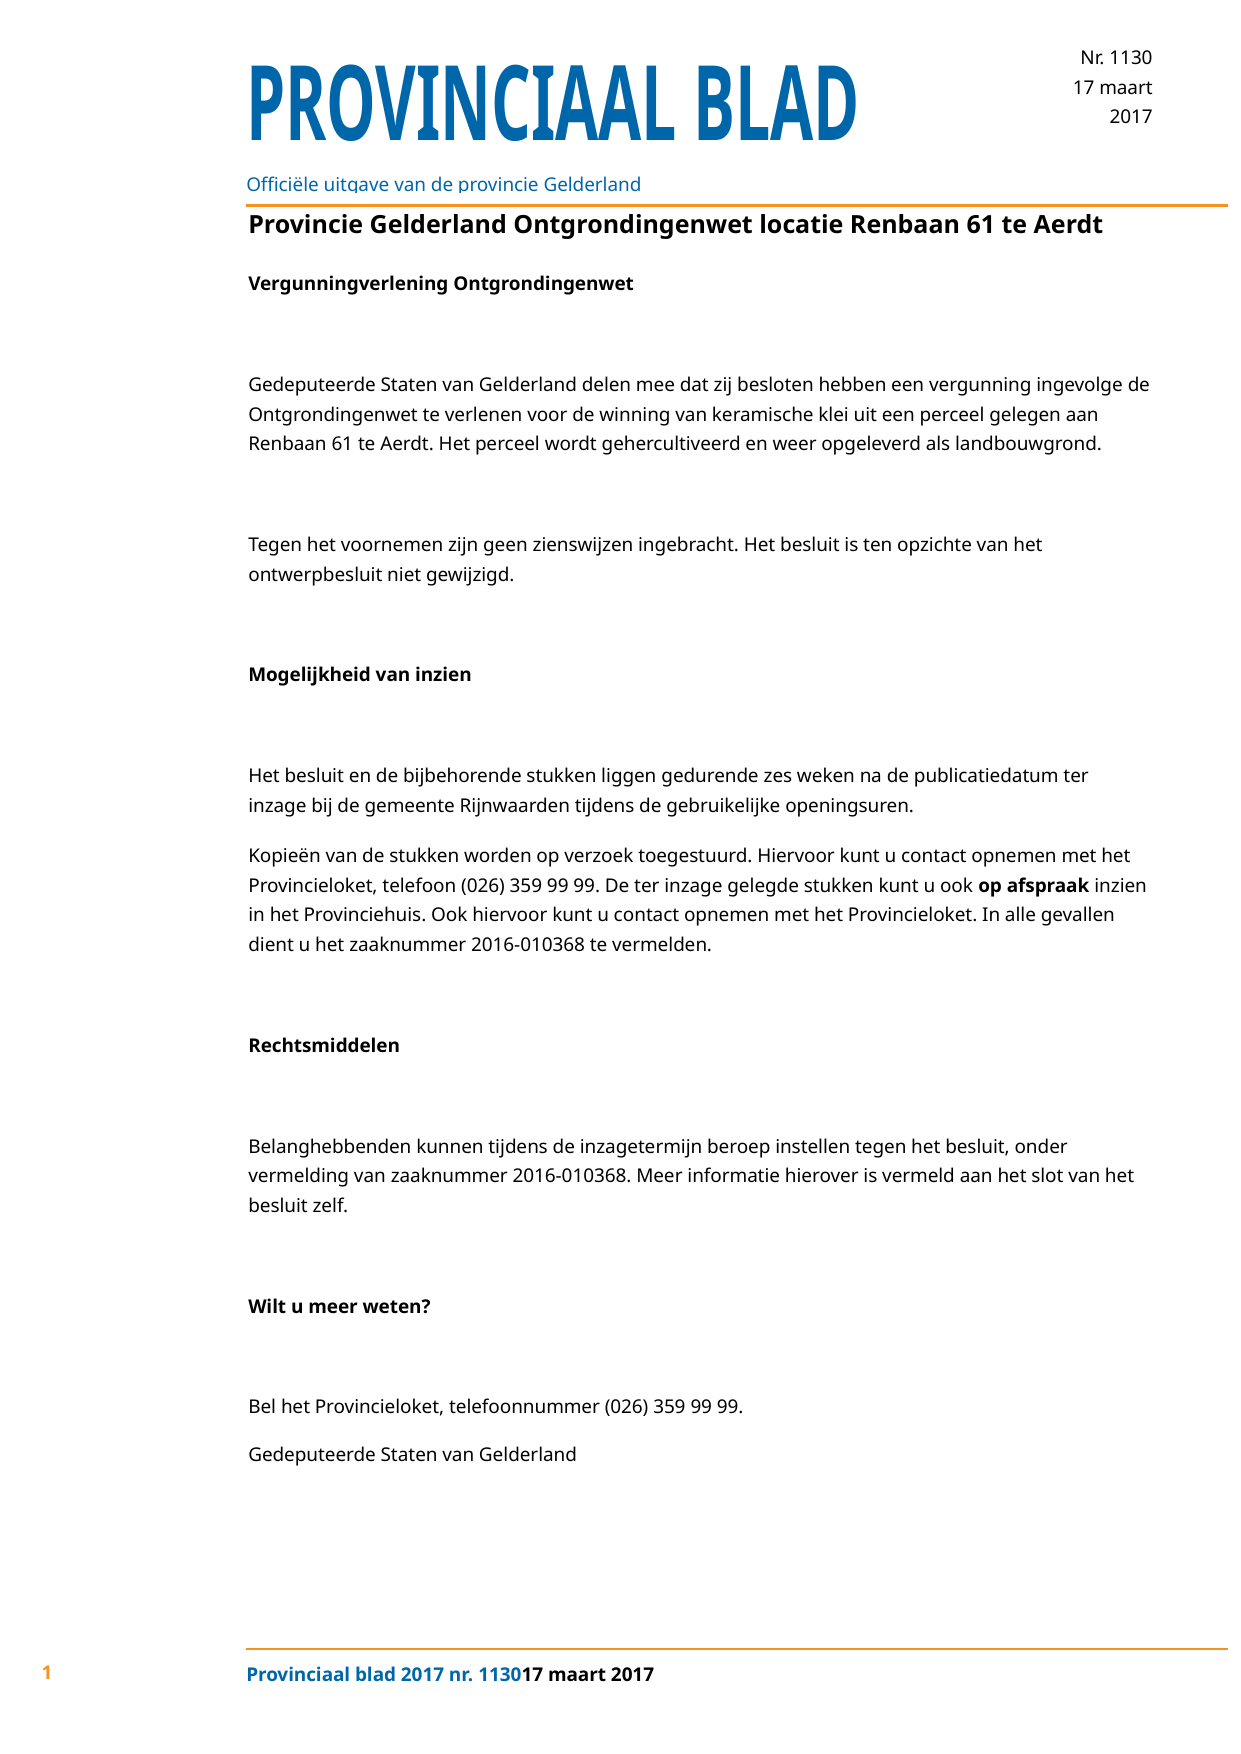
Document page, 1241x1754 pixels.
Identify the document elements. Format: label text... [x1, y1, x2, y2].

text Rechtsmiddelen [248, 1032, 1152, 1058]
text Provincie Gelderland Ontgrondingenwet locatie Renbaan 61 te Aerdt [248, 207, 1152, 241]
text Kopieën van de stukken worden op verzoek toegestuurd. Hiervoor kunt u contact opnemen met het Provincieloket, telefoon (026) 359 99 99. De ter inzage gelegde stukken kunt u ook op afspraak inzien in het Provinciehuis. Ook hiervoor kunt u contact opnemen met het Provincieloket. In alle gevallen dient u het zaaknummer 2016-010368 te vermelden. [248, 842, 1152, 957]
text Gedeputeerde Staten van Gelderland [248, 1441, 1152, 1467]
text Het besluit en de bijbehorende stukken liggen gedurende zes weken na de publicatiedatum ter inzage bij de gemeente Rijnwaarden tijdens de gebruikelijke openingsuren. [248, 762, 1152, 818]
text Vergunningverlening Ontgrondingenwet [248, 270, 1152, 296]
text Gedeputeerde Staten van Gelderland delen mee dat zij besloten hebben een vergunning ingevolge de Ontgrondingenwet te verlenen voor de winning van keramische klei uit een perceel gelegen aan Renbaan 61 te Aerdt. Het perceel wordt gehercultiveerd en weer opgeleverd als landbouwgrond. [248, 371, 1152, 456]
picture [41, 47, 231, 172]
text Tegen het voornemen zijn geen zienswijzen ingebracht. Het besluit is ten opzichte van het ontwerpbesluit niet gewijzigd. [248, 531, 1152, 586]
text Wilt u meer weten? [248, 1293, 1152, 1318]
text Bel het Provincieloket, telefoonnummer (026) 359 99 99. [248, 1394, 1152, 1419]
text Mogelijkheid van inzien [248, 662, 1152, 687]
text Belanghebbenden kunnen tijdens de inzagetermijn beroep instellen tegen het besluit, onder vermelding van zaaknummer 2016-010368. Meer informatie hierover is vermeld aan het slot van het besluit zelf. [248, 1133, 1152, 1218]
